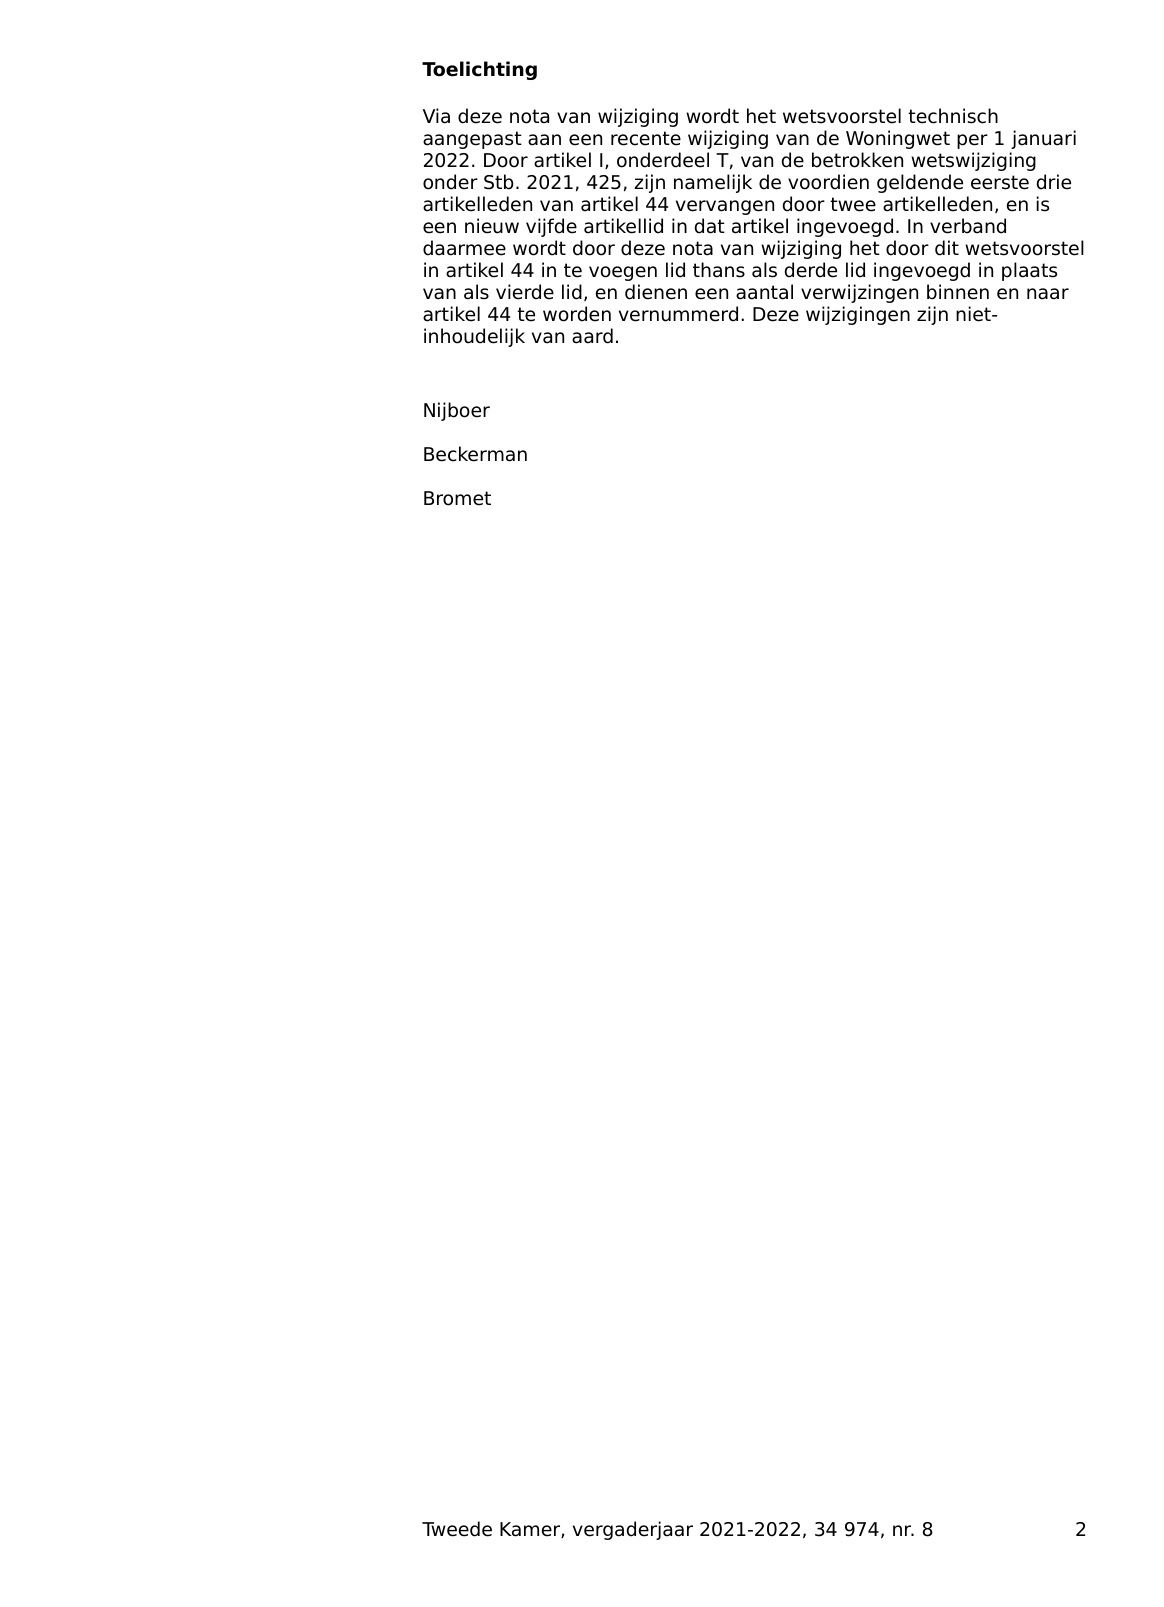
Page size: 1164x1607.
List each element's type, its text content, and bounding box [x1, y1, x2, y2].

text Via deze nota van wijziging wordt het wetsvoorstel technisch aangepast aan een recente wijziging van de Woningwet per 1 januari 2022. Door artikel I, onderdeel T, van de betrokken wetswijziging onder Stb. 2021, 425, zijn namelijk de voordien geldende eerste drie artikelleden van artikel 44 vervangen door twee artikelleden, en is een nieuw vijfde artikellid in dat artikel ingevoegd. In verband daarmee wordt door deze nota van wijziging het door dit wetsvoorstel in artikel 44 in te voegen lid thans als derde lid ingevoegd in plaats van als vierde lid, en dienen een aantal verwijzingen binnen en naar artikel 44 te worden vernummerd. Deze wijzigingen zijn niet-inhoudelijk van aard. [422, 106, 1087, 348]
subtitle Toelichting [422, 59, 1087, 81]
text Nijboer Beckerman Bromet [422, 378, 1087, 510]
